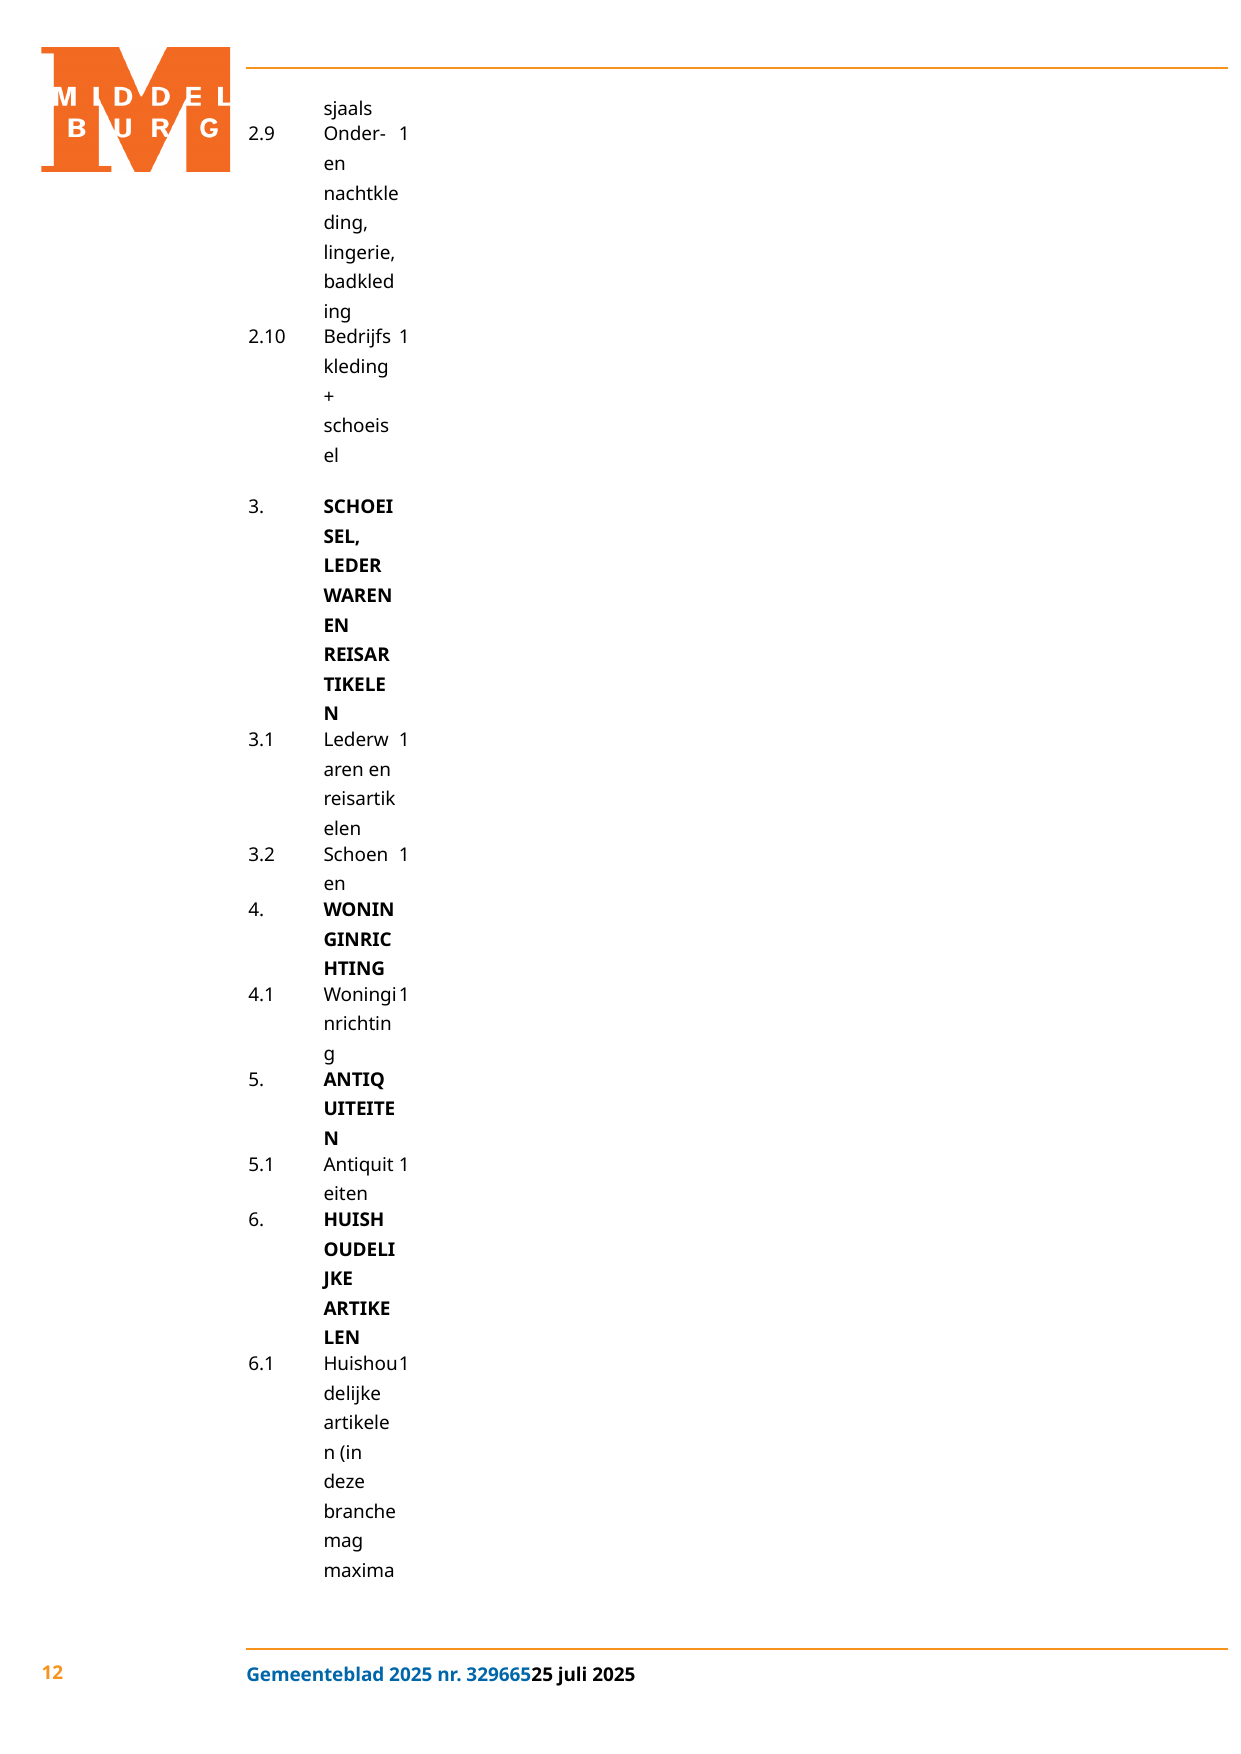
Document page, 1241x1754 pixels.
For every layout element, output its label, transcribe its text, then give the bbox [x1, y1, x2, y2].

table_cell [1001, 1350, 1076, 1583]
table_cell 1 [399, 121, 474, 324]
table_cell [1076, 841, 1152, 896]
table_cell [1076, 896, 1152, 981]
table_cell [1076, 494, 1152, 726]
table_cell [850, 1066, 926, 1151]
table_cell [549, 121, 624, 324]
table_cell [323, 468, 398, 493]
table_cell [1076, 1350, 1152, 1583]
table_cell [926, 95, 1001, 121]
table_cell 3.2 [248, 841, 323, 896]
table_cell [926, 1066, 1001, 1151]
table_cell [1001, 468, 1076, 493]
table_cell [700, 981, 775, 1066]
table_cell [474, 1206, 549, 1350]
table_cell [850, 1206, 926, 1350]
table_cell [1076, 1206, 1152, 1350]
table_cell [625, 896, 700, 981]
table_cell Antiquiteiten [323, 1151, 398, 1206]
table_cell Woninginrichting [323, 981, 398, 1066]
table_cell [1001, 1151, 1076, 1206]
table_cell [625, 121, 700, 324]
table_cell [775, 981, 850, 1066]
table_cell [775, 841, 850, 896]
table_cell [926, 896, 1001, 981]
table_cell [474, 981, 549, 1066]
table_cell 5. [248, 1066, 323, 1151]
table_cell [775, 494, 850, 726]
table_cell [700, 1151, 775, 1206]
table_cell [549, 726, 624, 841]
table_cell [1076, 1151, 1152, 1206]
table_cell 1 [399, 324, 474, 468]
table_cell [625, 1066, 700, 1151]
table_cell [775, 896, 850, 981]
table_cell [700, 121, 775, 324]
table_cell [248, 95, 323, 121]
table_cell [700, 726, 775, 841]
table_cell [850, 121, 926, 324]
table_cell [399, 1206, 474, 1350]
table_cell [775, 1066, 850, 1151]
table_cell [1001, 324, 1076, 468]
table_cell [926, 841, 1001, 896]
table_cell [625, 1350, 700, 1583]
table_cell [850, 726, 926, 841]
table_cell [625, 1206, 700, 1350]
table_cell [625, 1151, 700, 1206]
table_cell [775, 95, 850, 121]
table_cell [850, 981, 926, 1066]
table_cell [1076, 324, 1152, 468]
table_cell [850, 468, 926, 493]
table_cell [474, 841, 549, 896]
table_cell [926, 494, 1001, 726]
table_cell 2.9 [248, 121, 323, 324]
table_cell [1001, 1066, 1076, 1151]
table_cell [700, 324, 775, 468]
table_cell [700, 468, 775, 493]
table_cell Bedrijfskleding + schoeisel [323, 324, 398, 468]
table_cell 3.1 [248, 726, 323, 841]
table_cell [549, 494, 624, 726]
table_cell [850, 95, 926, 121]
table_cell [850, 1151, 926, 1206]
table_cell [926, 1151, 1001, 1206]
table_cell [248, 468, 323, 493]
table_cell 1 [399, 841, 474, 896]
table_cell [549, 1066, 624, 1151]
table_cell [850, 896, 926, 981]
table_cell [549, 841, 624, 896]
table_cell [625, 95, 700, 121]
table_cell ANTIQUITEITEN [323, 1066, 398, 1151]
table_cell [926, 726, 1001, 841]
table_cell [549, 324, 624, 468]
table_cell HUISHOUDELIJKE ARTIKELEN [323, 1206, 398, 1350]
table_cell [625, 468, 700, 493]
table_cell [775, 468, 850, 493]
table_cell [850, 1350, 926, 1583]
table_cell [549, 1206, 624, 1350]
table_cell [926, 981, 1001, 1066]
table_cell [850, 324, 926, 468]
table_cell 1 [399, 1151, 474, 1206]
table_cell [549, 896, 624, 981]
picture [41, 47, 231, 172]
table_cell [1001, 494, 1076, 726]
table_cell [1001, 841, 1076, 896]
table_cell [775, 726, 850, 841]
table_cell [1076, 726, 1152, 841]
table_cell [549, 1151, 624, 1206]
table_cell [625, 726, 700, 841]
table_cell Lederwaren en reisartikelen [323, 726, 398, 841]
table_cell [926, 1206, 1001, 1350]
table_cell [625, 841, 700, 896]
table_cell [775, 1350, 850, 1583]
table_cell [399, 95, 474, 121]
table_cell [1001, 121, 1076, 324]
table_cell 4.1 [248, 981, 323, 1066]
table_cell [474, 121, 549, 324]
table_cell [474, 468, 549, 493]
table_cell [775, 324, 850, 468]
table_cell [399, 468, 474, 493]
table_cell [926, 324, 1001, 468]
table_cell [700, 1206, 775, 1350]
table_cell [474, 1350, 549, 1583]
table_cell [625, 494, 700, 726]
table_cell [399, 896, 474, 981]
table_cell [625, 324, 700, 468]
table_cell Huishoudelijke artikelen (in deze branche mag maxima [323, 1350, 398, 1583]
table_cell [474, 1066, 549, 1151]
table_cell 2.10 [248, 324, 323, 468]
table_cell [474, 95, 549, 121]
table_cell 6.1 [248, 1350, 323, 1583]
table_cell [1076, 1066, 1152, 1151]
table_cell [850, 841, 926, 896]
table_cell WONINGINRICHTING [323, 896, 398, 981]
table_cell [700, 896, 775, 981]
table_cell [399, 1066, 474, 1151]
table_cell [549, 981, 624, 1066]
table_cell Schoenen [323, 841, 398, 896]
table_cell [1001, 896, 1076, 981]
table_cell SCHOEISEL, LEDERWAREN EN REISARTIKELEN [323, 494, 398, 726]
table_cell [399, 494, 474, 726]
table_cell 1 [399, 1350, 474, 1583]
table_cell [474, 494, 549, 726]
table_cell [700, 841, 775, 896]
table_cell Onder- en nachtkleding, lingerie, badkleding [323, 121, 398, 324]
table_cell [775, 1206, 850, 1350]
table_cell [926, 121, 1001, 324]
table_cell [1076, 981, 1152, 1066]
table_cell [474, 1151, 549, 1206]
table_cell [1076, 468, 1152, 493]
table_cell [700, 494, 775, 726]
table_cell [474, 896, 549, 981]
table_cell [1076, 95, 1152, 121]
table_cell [549, 95, 624, 121]
table_cell 3. [248, 494, 323, 726]
table_cell [1001, 1206, 1076, 1350]
table_cell [549, 468, 624, 493]
table_cell [474, 726, 549, 841]
table_cell 6. [248, 1206, 323, 1350]
table_cell [700, 95, 775, 121]
table_cell 1 [399, 726, 474, 841]
table_cell [625, 981, 700, 1066]
table_cell [850, 494, 926, 726]
table_cell sjaals [323, 95, 398, 121]
table_cell [926, 468, 1001, 493]
table_cell [700, 1066, 775, 1151]
table_cell [1001, 95, 1076, 121]
table_cell [926, 1350, 1001, 1583]
table_cell [1076, 121, 1152, 324]
table_cell [775, 1151, 850, 1206]
table_cell 1 [399, 981, 474, 1066]
table_cell [775, 121, 850, 324]
table_cell [549, 1350, 624, 1583]
table_cell [700, 1350, 775, 1583]
table_cell [1001, 981, 1076, 1066]
table_cell [1001, 726, 1076, 841]
table_cell [474, 324, 549, 468]
table_cell 5.1 [248, 1151, 323, 1206]
table_cell 4. [248, 896, 323, 981]
